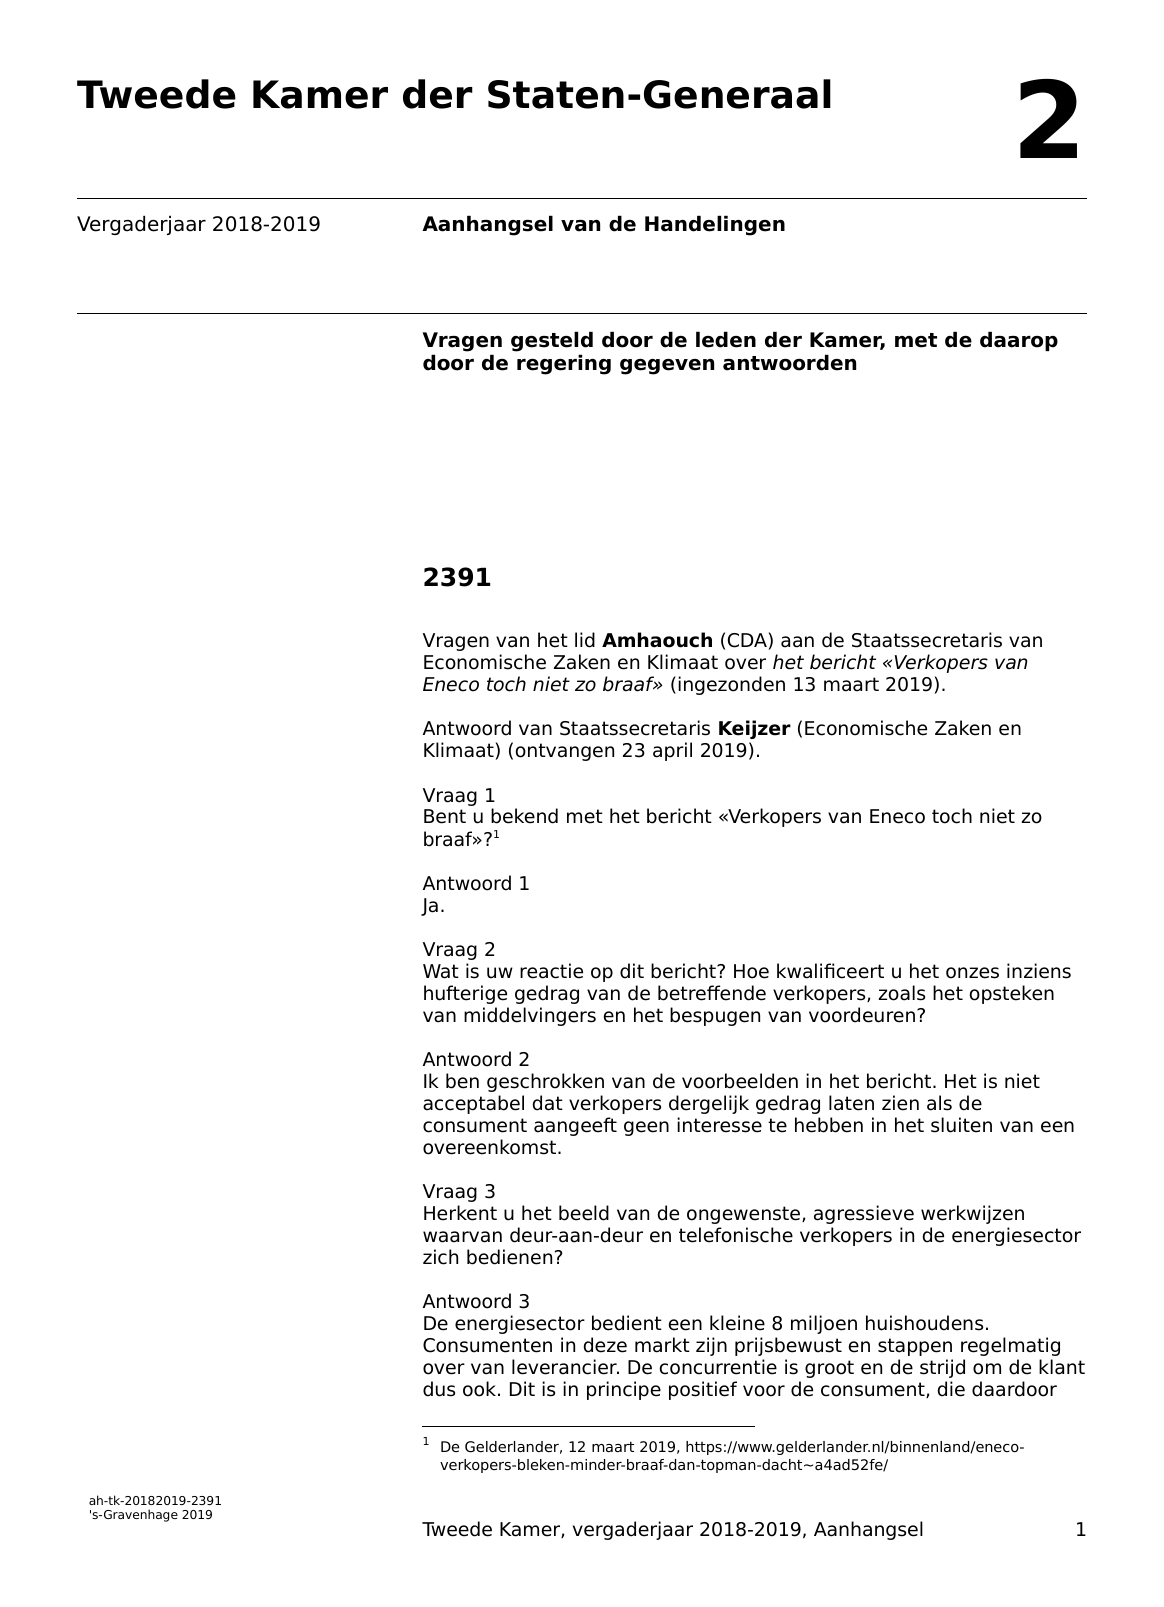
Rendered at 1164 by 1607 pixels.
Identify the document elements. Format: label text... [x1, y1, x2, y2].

text Herkent u het beeld van de ongewenste, agressieve werkwijzen waarvan deur-aan-deur en telefonische verkopers in de energiesector zich bedienen? [422, 1203, 1087, 1269]
table_cell Vragen gesteld door de leden der Kamer, met de daarop door de regering gegeven antwoorden [422, 314, 1087, 375]
table_cell Vergaderjaar 2018-2019 [77, 199, 422, 313]
text Antwoord 1 [422, 873, 1087, 894]
text Vraag 1 [422, 784, 1087, 806]
table_cell Aanhangsel van de Handelingen [422, 199, 1087, 313]
text De Gelderlander, 12 maart 2019, https://www.gelderlander.nl/binnenland/eneco-verkopers-bleken-minder-braaf-dan-topman-dacht~a4ad52fe/ [422, 1435, 1087, 1474]
text Bent u bekend met het bericht «Verkopers van Eneco toch niet zo braaf»? [422, 806, 1087, 850]
text Ik ben geschrokken van de voorbeelden in het bericht. Het is niet acceptabel dat verkopers dergelijk gedrag laten zien als de consument aangeeft geen interesse te hebben in het sluiten van een overeenkomst. [422, 1071, 1087, 1159]
text Ja. [422, 894, 1087, 917]
table_header 2 [886, 59, 1087, 198]
text 2391 [422, 563, 1087, 592]
text Antwoord 3 [422, 1291, 1087, 1313]
text Vragen van het lid Amhaouch (CDA) aan de Staatssecretaris van Economische Zaken en Klimaat over het bericht «Verkopers van Eneco toch niet zo braaf» (ingezonden 13 maart 2019). [422, 630, 1087, 696]
text De energiesector bedient een kleine 8 miljoen huishoudens. Consumenten in deze markt zijn prijsbewust en stappen regelmatig over van leverancier. De concurrentie is groot en de strijd om de klant dus ook. Dit is in principe positief voor de consument, die daardoor [422, 1313, 1087, 1401]
text Antwoord 2 [422, 1049, 1087, 1071]
text Vraag 3 [422, 1181, 1087, 1203]
table_cell [77, 314, 422, 375]
text Wat is uw reactie op dit bericht? Hoe kwalificeert u het onzes inziens hufterige gedrag van de betreffende verkopers, zoals het opsteken van middelvingers en het bespugen van voordeuren? [422, 961, 1087, 1027]
table_header Tweede Kamer der Staten-Generaal [77, 59, 886, 198]
text ah-tk-20182019-2391 [88, 1494, 323, 1508]
text 's-Gravenhage 2019 [88, 1508, 323, 1522]
text Antwoord van Staatssecretaris Keijzer (Economische Zaken en Klimaat) (ontvangen 23 april 2019). [422, 718, 1087, 762]
text Vraag 2 [422, 939, 1087, 961]
